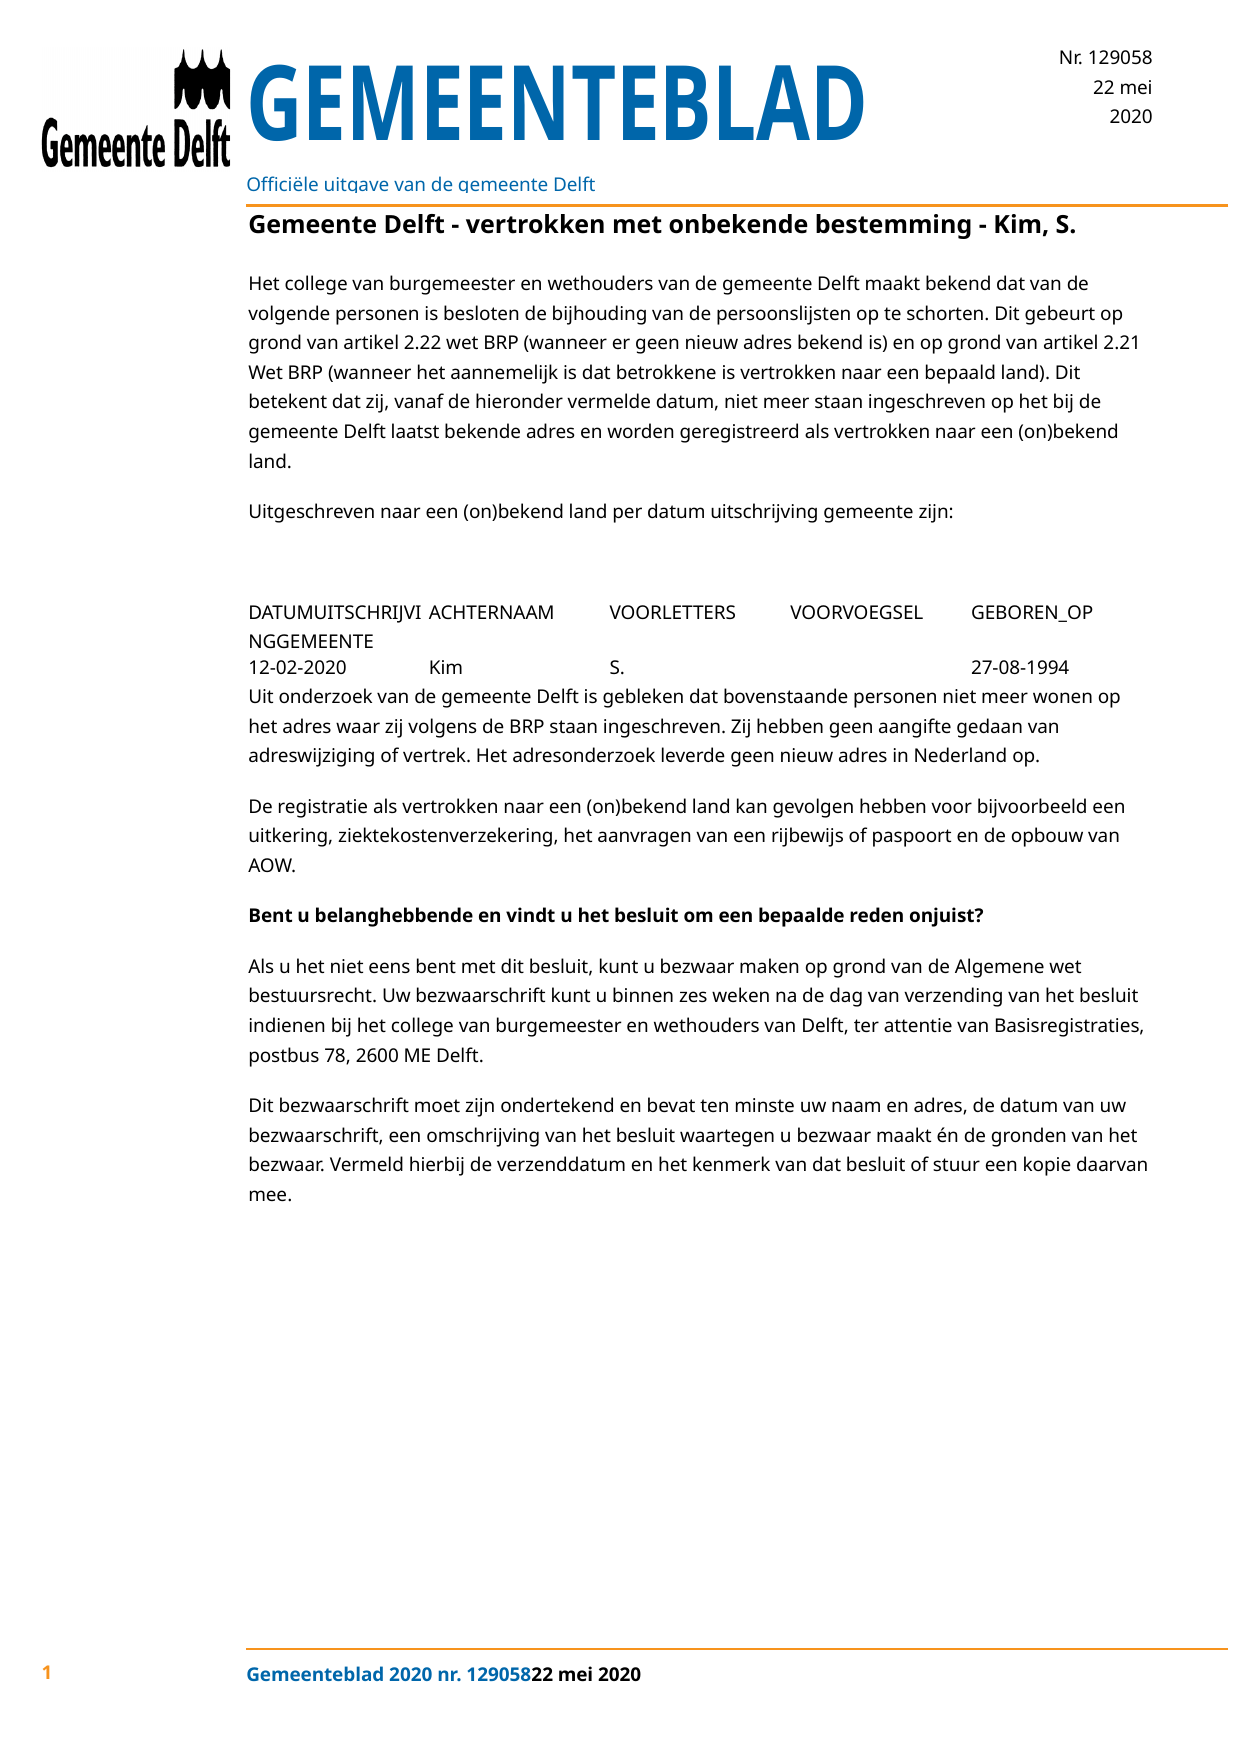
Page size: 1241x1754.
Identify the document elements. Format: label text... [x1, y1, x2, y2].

table_header ACHTERNAAM [429, 599, 609, 654]
text Dit bezwaarschrift moet zijn ondertekend en bevat ten minste uw naam en adres, de datum van uw bezwaarschrift, een omschrijving van het besluit waartegen u bezwaar maakt én de gronden van het bezwaar. Vermeld hierbij de verzenddatum en het kenmerk van dat besluit of stuur een kopie daarvan mee. [248, 1092, 1152, 1207]
text Als u het niet eens bent met dit besluit, kunt u bezwaar maken op grond van de Algemene wet bestuursrecht. Uw bezwaarschrift kunt u binnen zes weken na de dag van verzending van het besluit indienen bij het college van burgemeester en wethouders van Delft, ter attentie van Basisregistraties, postbus 78, 2600 ME Delft. [248, 953, 1152, 1067]
text Bent u belanghebbende en vindt u het besluit om een bepaalde reden onjuist? [248, 903, 1152, 928]
table_cell 27-08-1994 [971, 655, 1152, 680]
picture [41, 47, 231, 172]
table_header DATUMUITSCHRIJVINGGEMEENTE [248, 599, 429, 654]
text Het college van burgemeester en wethouders van de gemeente Delft maakt bekend dat van de volgende personen is besloten de bijhouding van de persoonslijsten op te schorten. Dit gebeurt op grond van artikel 2.22 wet BRP (wanneer er geen nieuw adres bekend is) en op grond van artikel 2.21 Wet BRP (wanneer het aannemelijk is dat betrokkene is vertrokken naar een bepaald land). Dit betekent dat zij, vanaf de hieronder vermelde datum, niet meer staan ingeschreven op het bij de gemeente Delft laatst bekende adres en worden geregistreerd als vertrokken naar een (on)bekend land. [248, 270, 1152, 473]
text Gemeente Delft - vertrokken met onbekende bestemming - Kim, S. [248, 207, 1152, 241]
table_cell [790, 655, 971, 680]
table_cell S. [609, 655, 790, 680]
table_cell Kim [429, 655, 609, 680]
text Uitgeschreven naar een (on)bekend land per datum uitschrijving gemeente zijn: [248, 498, 1152, 524]
text Uit onderzoek van de gemeente Delft is gebleken dat bovenstaande personen niet meer wonen op het adres waar zij volgens de BRP staan ingeschreven. Zij hebben geen aangifte gedaan van adreswijziging of vertrek. Het adresonderzoek leverde geen nieuw adres in Nederland op. [248, 683, 1152, 768]
table_header VOORLETTERS [609, 599, 790, 654]
table_header VOORVOEGSEL [790, 599, 971, 654]
table_cell 12-02-2020 [248, 655, 429, 680]
table_header GEBOREN_OP [971, 599, 1152, 654]
text De registratie als vertrokken naar een (on)bekend land kan gevolgen hebben voor bijvoorbeeld een uitkering, ziektekostenverzekering, het aanvragen van een rijbewijs of paspoort en de opbouw van AOW. [248, 793, 1152, 878]
